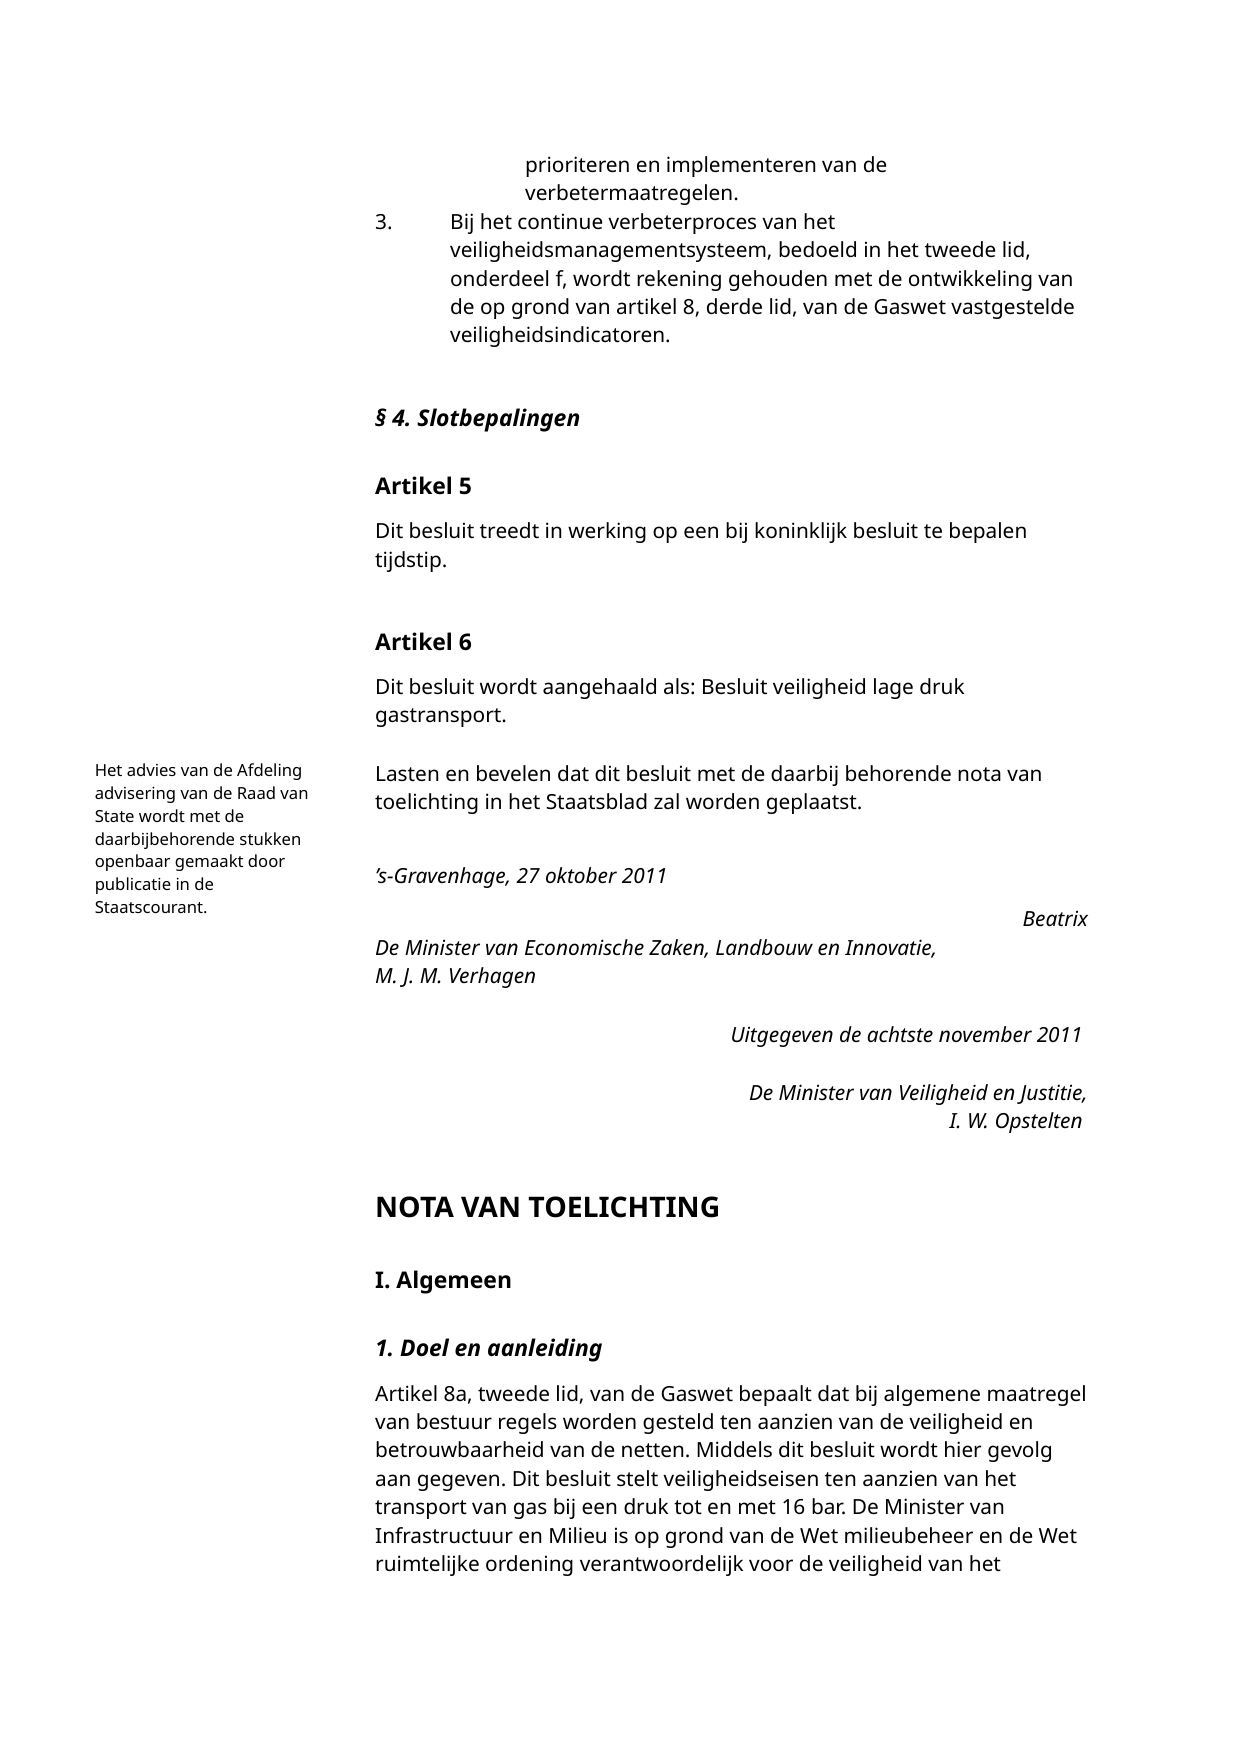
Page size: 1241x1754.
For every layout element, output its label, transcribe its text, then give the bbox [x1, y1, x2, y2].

text De Minister van Economische Zaken, Landbouw en Innovatie, [375, 933, 1090, 961]
text Het advies van de Afdeling advisering van de Raad van State wordt met de daarbijbehorende stukken openbaar gemaakt door publicatie in de Staatscourant. [94, 759, 328, 918]
text ’s-Gravenhage, 27 oktober 2011 [375, 861, 1090, 889]
text I. W. Opstelten [375, 1107, 1090, 1135]
text Dit besluit treedt in werking op een bij koninklijk besluit te bepalen tijdstip. [375, 517, 1090, 573]
subtitle § 4. Slotbepalingen [375, 402, 1090, 433]
text Dit besluit wordt aangehaald als: Besluit veiligheid lage druk gastransport. [375, 672, 1090, 729]
subtitle NOTA VAN TOELICHTING [375, 1187, 1090, 1226]
subtitle I. Algemeen [375, 1264, 1090, 1295]
text De Minister van Veiligheid en Justitie, [375, 1078, 1090, 1107]
list Bij het continue verbeterproces van het veiligheidsmanagementsysteem, bedoeld in het tweede lid, onderdeel f, wordt rekening gehouden met de ontwikkeling van de op grond van artikel 8, derde lid, van de Gaswet vastgestelde veiligheidsindicatoren. [375, 207, 1090, 349]
subtitle Artikel 6 [375, 626, 1090, 657]
text M. J. M. Verhagen [375, 961, 1090, 990]
text Beatrix [375, 904, 1090, 933]
text Lasten en bevelen dat dit besluit met de daarbij behorende nota van toelichting in het Staatsblad zal worden geplaatst. [375, 759, 1090, 816]
subtitle Artikel 5 [375, 470, 1090, 502]
text Uitgegeven de achtste november 2011 [375, 1020, 1090, 1048]
subtitle 1. Doel en aanleiding [375, 1332, 1090, 1364]
text Artikel 8a, tweede lid, van de Gaswet bepaalt dat bij algemene maatregel van bestuur regels worden gesteld ten aanzien van de veiligheid en betrouwbaarheid van de netten. Middels dit besluit wordt hier gevolg aan gegeven. Dit besluit stelt veiligheidseisen ten aanzien van het transport van gas bij een druk tot en met 16 bar. De Minister van Infrastructuur en Milieu is op grond van de Wet milieubeheer en de Wet ruimtelijke ordening verantwoordelijk voor de veiligheid van het [375, 1379, 1090, 1578]
list prioriteren en implementeren van de verbetermaatregelen. [450, 150, 1090, 207]
